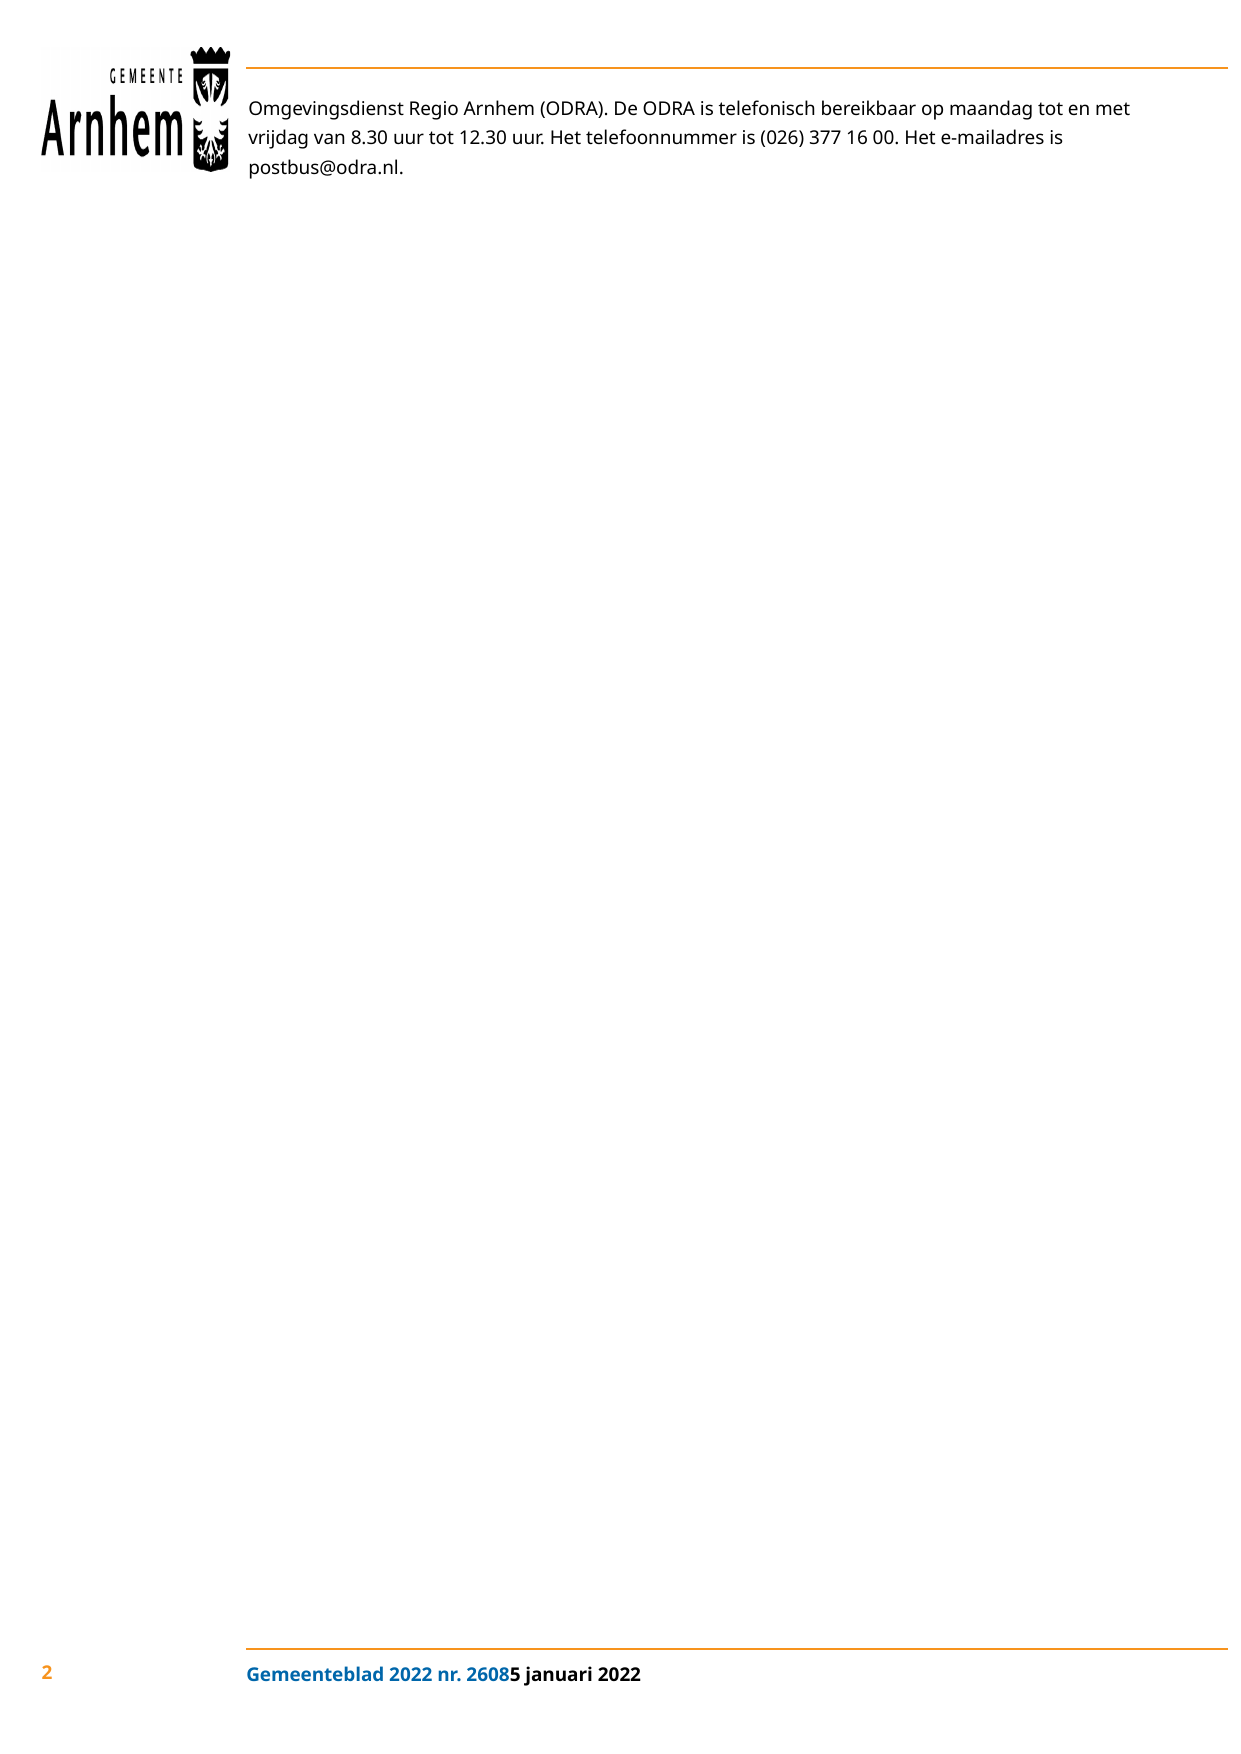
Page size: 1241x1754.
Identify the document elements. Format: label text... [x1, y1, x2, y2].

text Omgevingsdienst Regio Arnhem (ODRA). De ODRA is telefonisch bereikbaar op maandag tot en met vrijdag van 8.30 uur tot 12.30 uur. Het telefoonnummer is (026) 377 16 00. Het e-mailadres is postbus@odra.nl. [248, 95, 1152, 180]
picture [41, 47, 231, 172]
